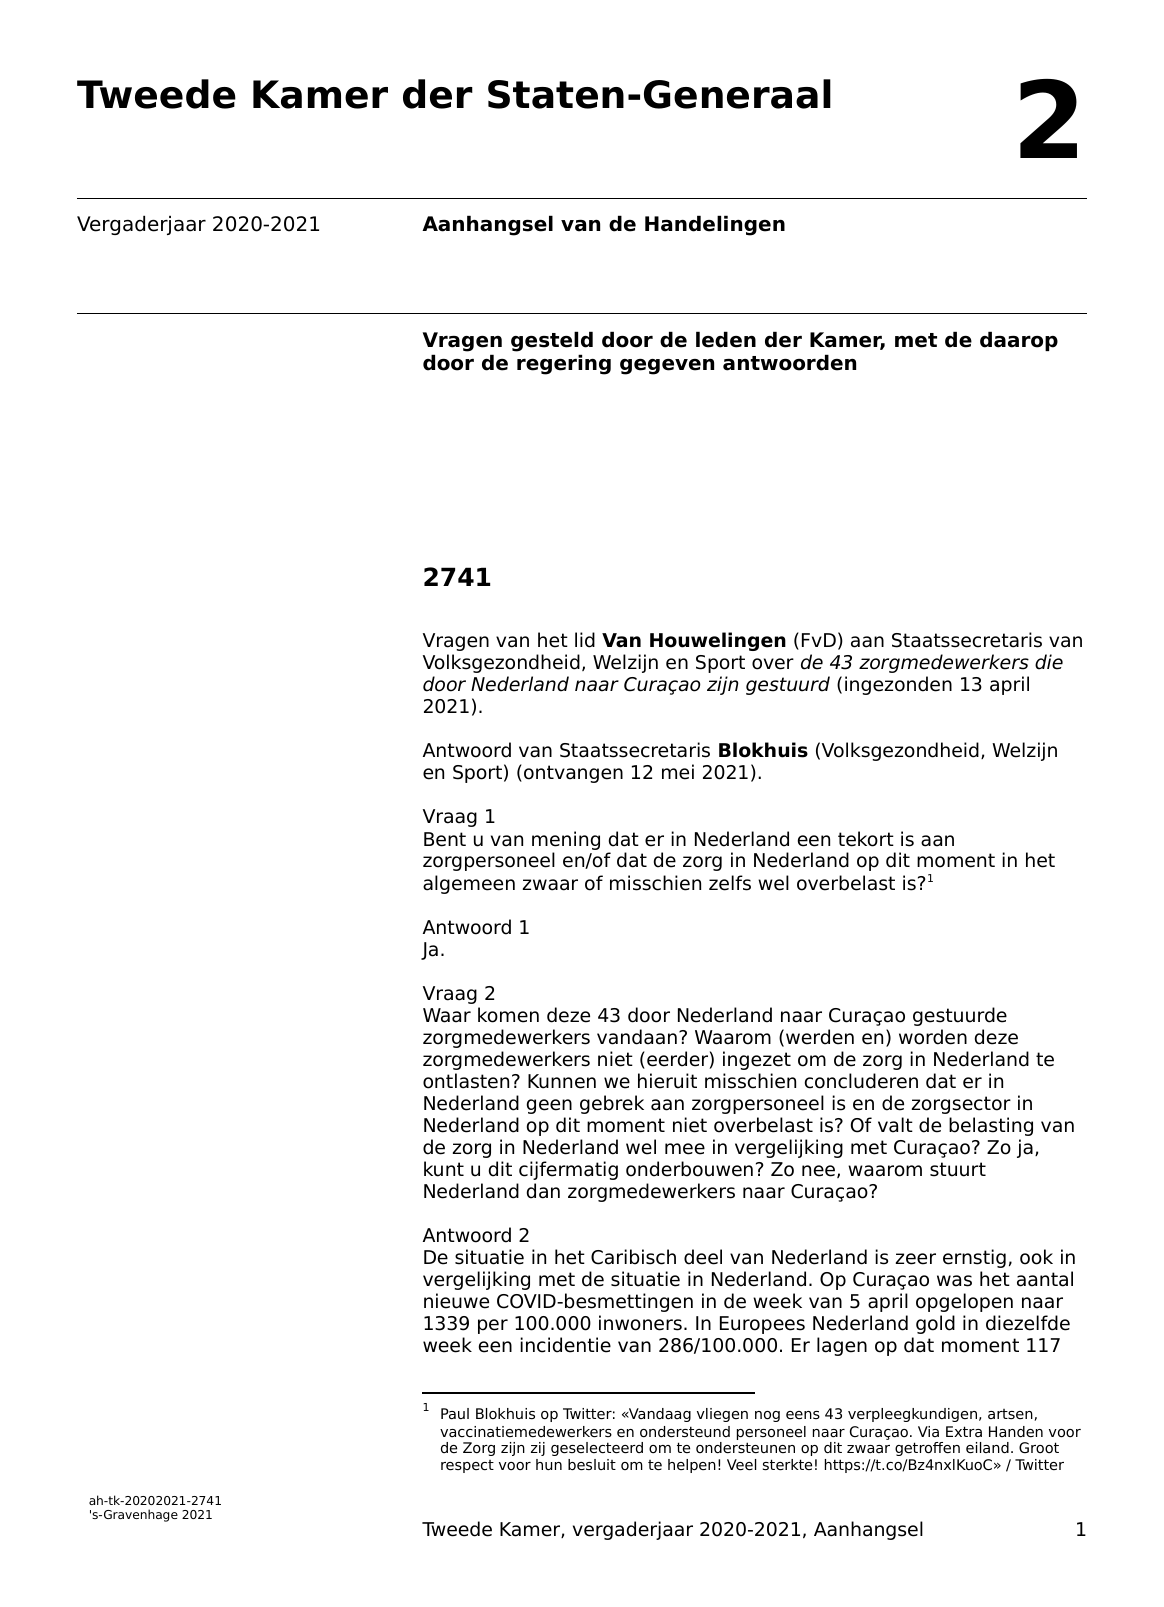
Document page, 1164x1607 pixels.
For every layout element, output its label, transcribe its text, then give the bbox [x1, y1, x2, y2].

text Waar komen deze 43 door Nederland naar Curaçao gestuurde zorgmedewerkers vandaan? Waarom (werden en) worden deze zorgmedewerkers niet (eerder) ingezet om de zorg in Nederland te ontlasten? Kunnen we hieruit misschien concluderen dat er in Nederland geen gebrek aan zorgpersoneel is en de zorgsector in Nederland op dit moment niet overbelast is? Of valt de belasting van de zorg in Nederland wel mee in vergelijking met Curaçao? Zo ja, kunt u dit cijfermatig onderbouwen? Zo nee, waarom stuurt Nederland dan zorgmedewerkers naar Curaçao? [422, 1005, 1087, 1202]
text Ja. [422, 938, 1087, 961]
text Vraag 2 [422, 983, 1087, 1005]
text Antwoord 1 [422, 917, 1087, 938]
text Antwoord van Staatssecretaris Blokhuis (Volksgezondheid, Welzijn en Sport) (ontvangen 12 mei 2021). [422, 740, 1087, 784]
table_cell Vragen gesteld door de leden der Kamer, met de daarop door de regering gegeven antwoorden [422, 314, 1087, 375]
text Vragen van het lid Van Houwelingen (FvD) aan Staatssecretaris van Volksgezondheid, Welzijn en Sport over de 43 zorgmedewerkers die door Nederland naar Curaçao zijn gestuurd (ingezonden 13 april 2021). [422, 630, 1087, 718]
text Vraag 1 [422, 806, 1087, 828]
table_cell Vergaderjaar 2020-2021 [77, 199, 422, 313]
table_header Tweede Kamer der Staten-Generaal [77, 59, 886, 198]
text De situatie in het Caribisch deel van Nederland is zeer ernstig, ook in vergelijking met de situatie in Nederland. Op Curaçao was het aantal nieuwe COVID-besmettingen in de week van 5 april opgelopen naar 1339 per 100.000 inwoners. In Europees Nederland gold in diezelfde week een incidentie van 286/100.000. Er lagen op dat moment 117 [422, 1247, 1087, 1357]
text ah-tk-20202021-2741 [88, 1494, 323, 1508]
text 's-Gravenhage 2021 [88, 1508, 323, 1522]
text Antwoord 2 [422, 1225, 1087, 1247]
text 2741 [422, 563, 1087, 592]
table_cell [77, 314, 422, 375]
text Paul Blokhuis op Twitter: «Vandaag vliegen nog eens 43 verpleegkundigen, artsen, vaccinatiemedewerkers en ondersteund personeel naar Curaçao. Via Extra Handen voor de Zorg zijn zij geselecteerd om te ondersteunen op dit zwaar getroffen eiland. Groot respect voor hun besluit om te helpen! Veel sterkte! https://t.co/Bz4nxlKuoC» / Twitter [422, 1402, 1087, 1474]
table_cell Aanhangsel van de Handelingen [422, 199, 1087, 313]
table_header 2 [886, 59, 1087, 198]
text Bent u van mening dat er in Nederland een tekort is aan zorgpersoneel en/of dat de zorg in Nederland op dit moment in het algemeen zwaar of misschien zelfs wel overbelast is? [422, 828, 1087, 894]
